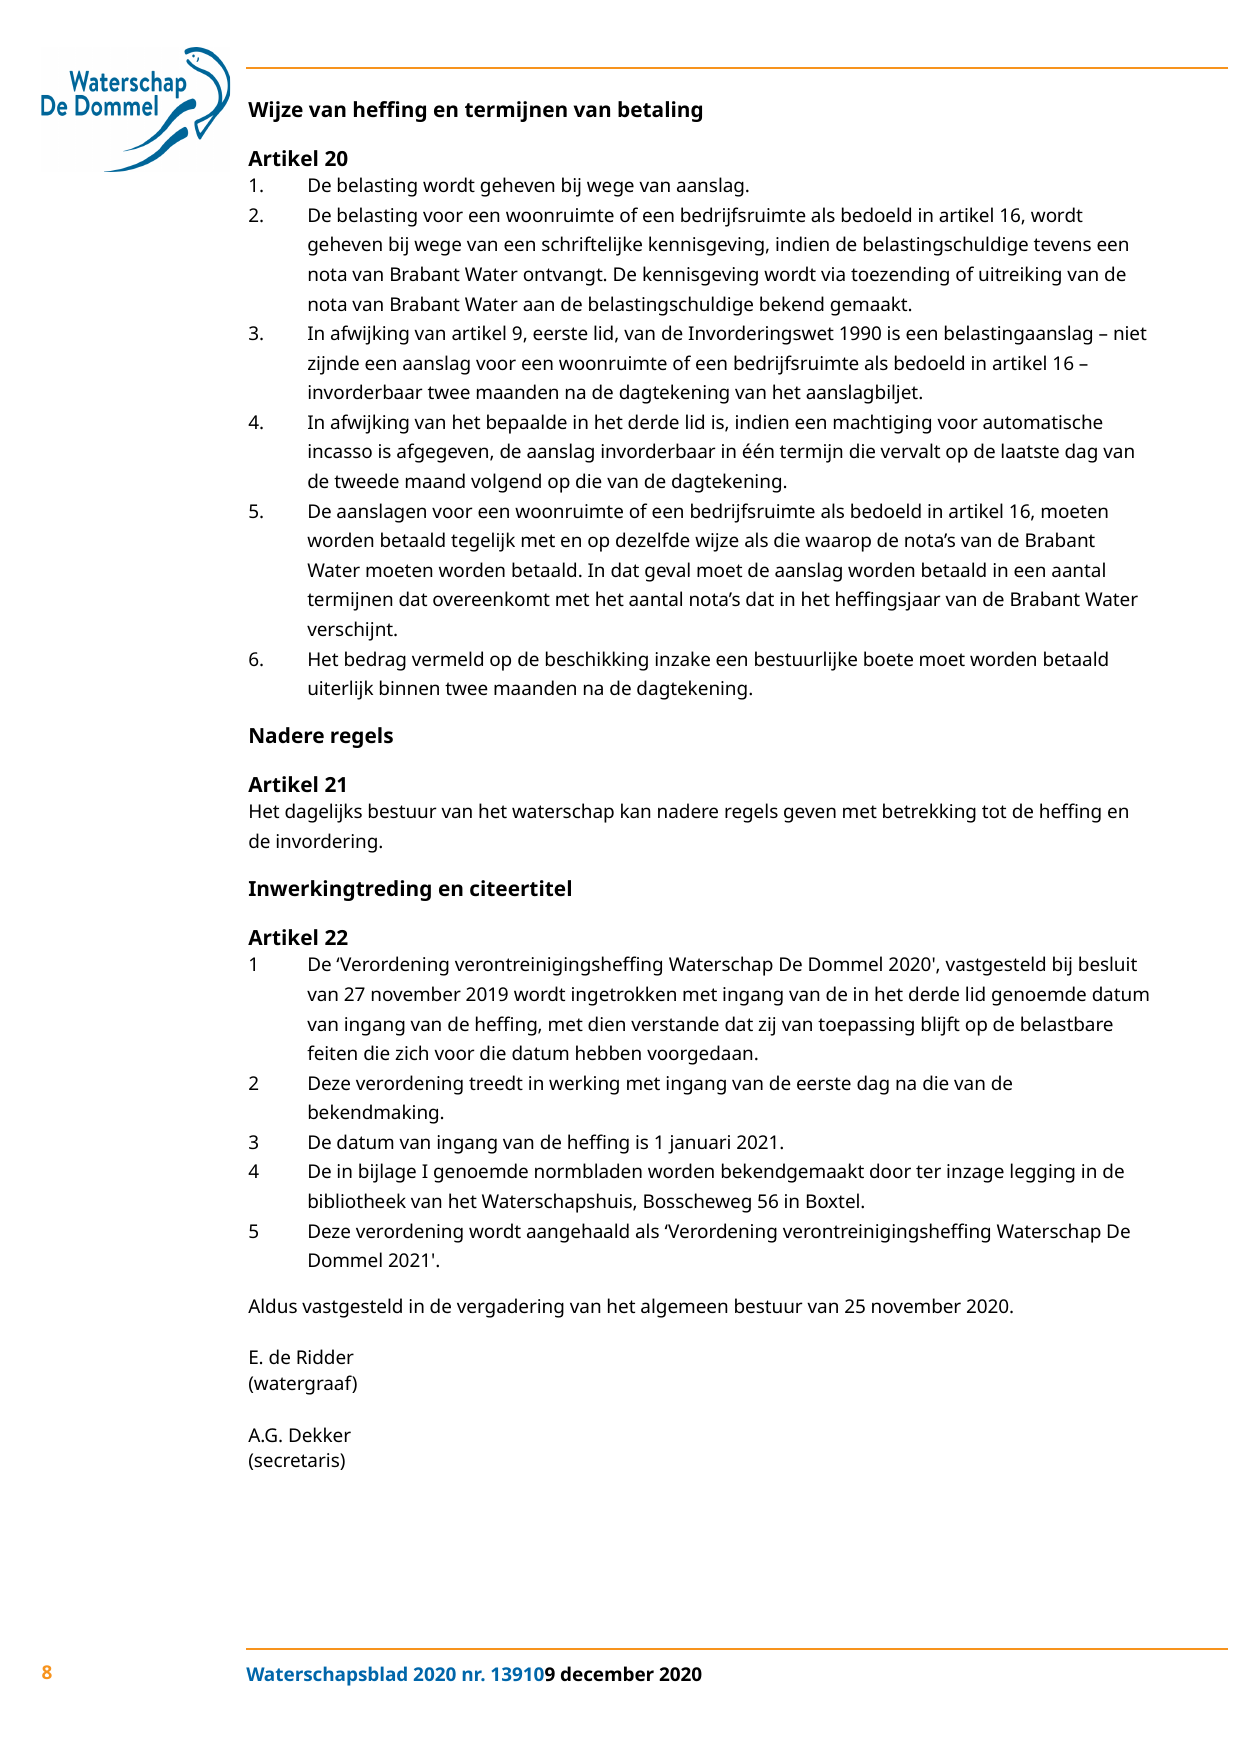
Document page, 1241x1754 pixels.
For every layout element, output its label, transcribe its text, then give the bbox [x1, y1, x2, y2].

text Artikel 21 [248, 770, 1152, 799]
text Artikel 20 [248, 144, 1152, 172]
list In afwijking van het bepaalde in het derde lid is, indien een machtiging voor automatische incasso is afgegeven, de aanslag invorderbaar in één termijn die vervalt op de laatste dag van de tweede maand volgend op die van de dagtekening. [248, 409, 1152, 494]
text Wijze van heffing en termijnen van betaling [248, 95, 1152, 123]
text Nadere regels [248, 721, 1152, 749]
list De ‘Verordening verontreinigingsheffing Waterschap De Dommel 2020', vastgesteld bij besluit van 27 november 2019 wordt ingetrokken met ingang van de in het derde lid genoemde datum van ingang van de heffing, met dien verstande dat zij van toepassing blijft op de belastbare feiten die zich voor die datum hebben voorgedaan. [248, 952, 1152, 1066]
picture [45, 99, 51, 111]
list Het bedrag vermeld op de beschikking inzake een bestuurlijke boete moet worden betaald uiterlijk binnen twee maanden na de dagtekening. [248, 646, 1152, 701]
list De datum van ingang van de heffing is 1 januari 2021. [248, 1129, 1152, 1155]
text E. de Ridder [248, 1344, 1152, 1370]
list De belasting voor een woonruimte of een bedrijfsruimte als bedoeld in artikel 16, wordt geheven bij wege van een schriftelijke kennisgeving, indien de belastingschuldige tevens een nota van Brabant Water ontvangt. De kennisgeving wordt via toezending of uitreiking van de nota van Brabant Water aan de belastingschuldige bekend gemaakt. [248, 202, 1152, 317]
text Aldus vastgesteld in de vergadering van het algemeen bestuur van 25 november 2020. [248, 1293, 1152, 1319]
list De belasting wordt geheven bij wege van aanslag. [248, 172, 1152, 198]
list De aanslagen voor een woonruimte of een bedrijfsruimte als bedoeld in artikel 16, moeten worden betaald tegelijk met en op dezelfde wijze als die waarop de nota’s van de Brabant Water moeten worden betaald. In dat geval moet de aanslag worden betaald in een aantal termijnen dat overeenkomt met het aantal nota’s dat in het heffingsjaar van de Brabant Water verschijnt. [248, 498, 1152, 642]
list Deze verordening treedt in werking met ingang van de eerste dag na die van de bekendmaking. [248, 1070, 1152, 1125]
text A.G. Dekker [248, 1422, 1152, 1447]
picture [204, 47, 231, 76]
list Deze verordening wordt aangehaald als ‘Verordening verontreinigingsheffing Waterschap De Dommel 2021'. [248, 1218, 1152, 1273]
text Artikel 22 [248, 923, 1152, 952]
picture [41, 47, 231, 172]
text Inwerkingtreding en citeertitel [248, 874, 1152, 902]
text (secretaris) [248, 1447, 1152, 1473]
list In afwijking van artikel 9, eerste lid, van de Invorderingswet 1990 is een belastingaanslag – niet zijnde een aanslag voor een woonruimte of een bedrijfsruimte als bedoeld in artikel 16 – invorderbaar twee maanden na de dagtekening van het aanslagbiljet. [248, 320, 1152, 405]
text Het dagelijks bestuur van het waterschap kan nadere regels geven met betrekking tot de heffing en de invordering. [248, 799, 1152, 854]
picture [198, 118, 210, 131]
list De in bijlage I genoemde normbladen worden bekendgemaakt door ter inzage legging in de bibliotheek van het Waterschapshuis, Bosscheweg 56 in Boxtel. [248, 1159, 1152, 1214]
text (watergraaf) [248, 1370, 1152, 1396]
